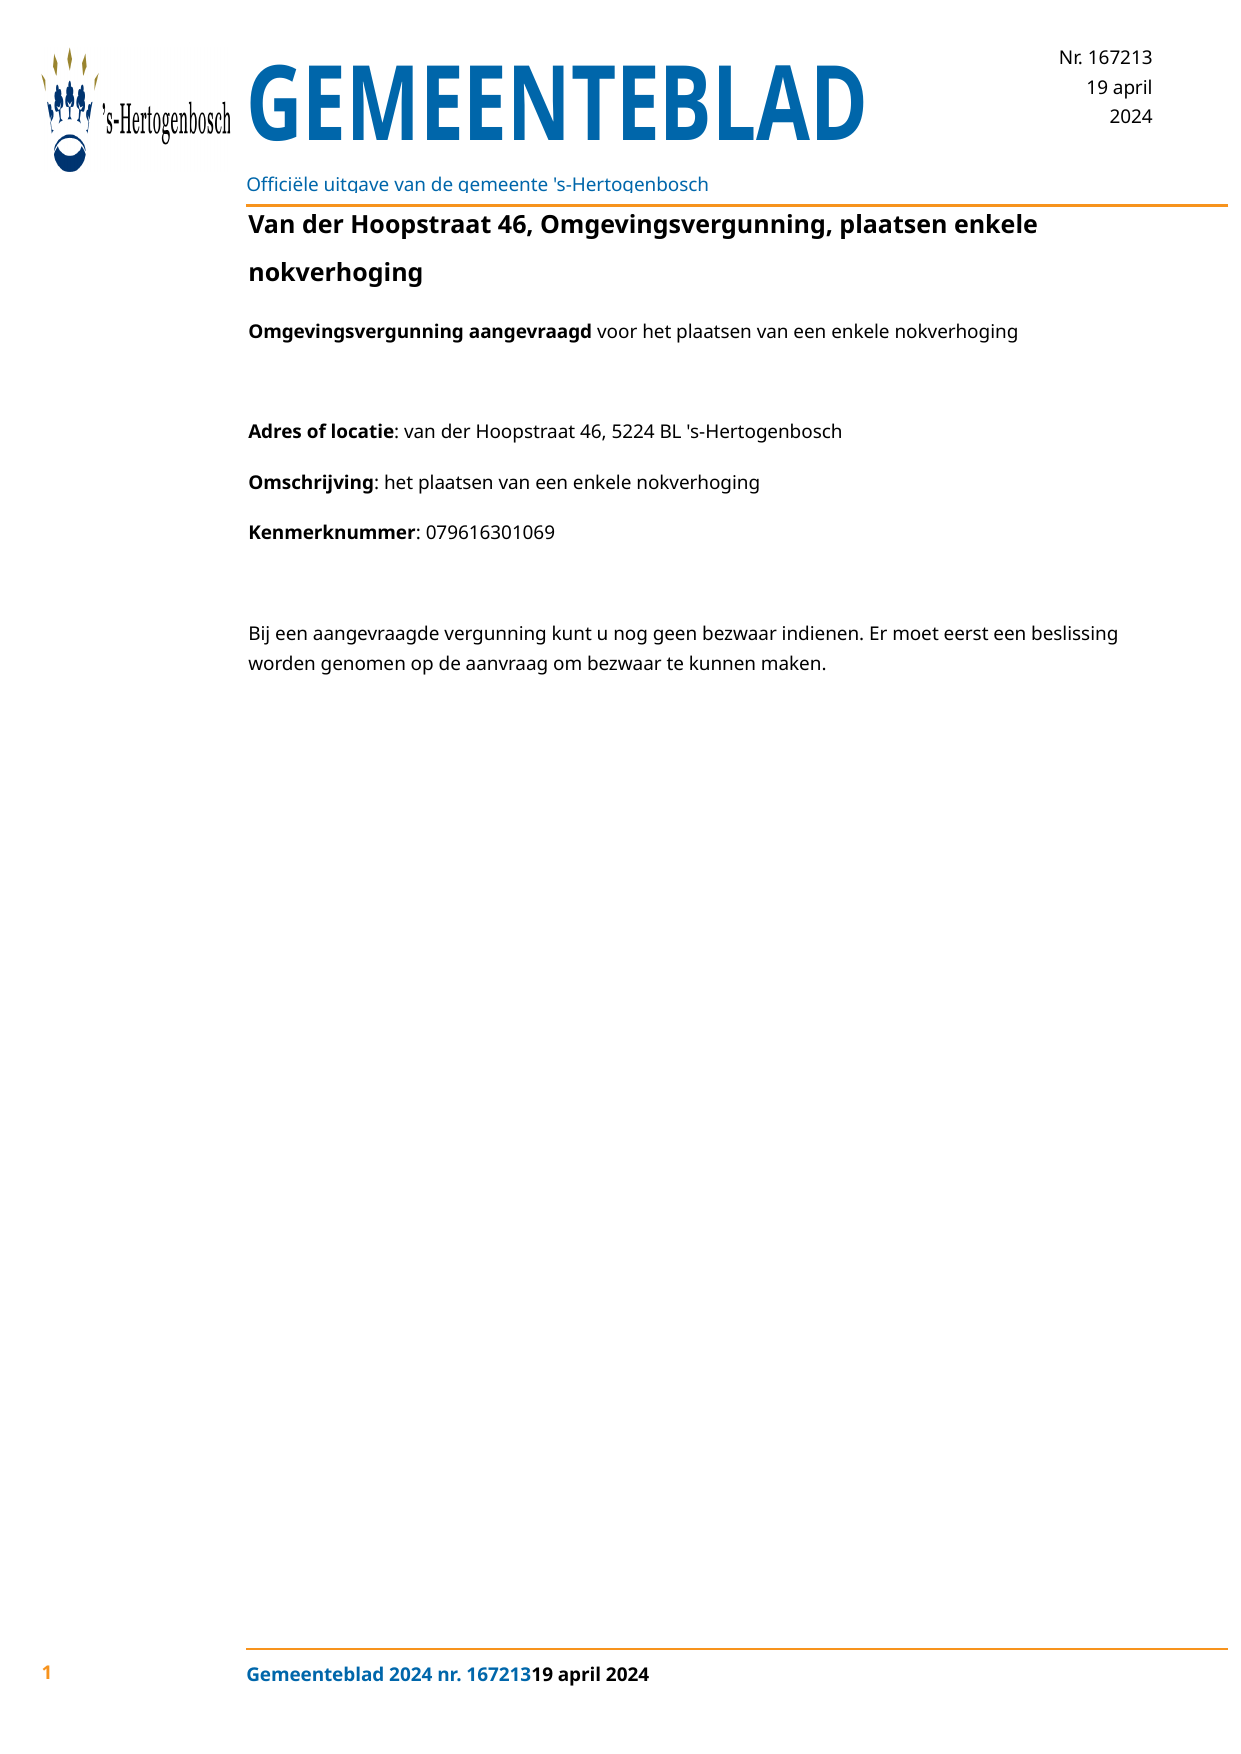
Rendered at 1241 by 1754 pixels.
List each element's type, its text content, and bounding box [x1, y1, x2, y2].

text Omgevingsvergunning aangevraagd voor het plaatsen van een enkele nokverhoging [248, 318, 1152, 344]
text Bij een aangevraagde vergunning kunt u nog geen bezwaar indienen. Er moet eerst een beslissing worden genomen op de aanvraag om bezwaar te kunnen maken. [248, 620, 1152, 676]
text Omschrijving: het plaatsen van een enkele nokverhoging [248, 469, 1152, 495]
text Kenmerknummer: 079616301069 [248, 519, 1152, 545]
picture [41, 47, 231, 172]
text Van der Hoopstraat 46, Omgevingsvergunning, plaatsen enkele nokverhoging [248, 207, 1152, 288]
text Adres of locatie: van der Hoopstraat 46, 5224 BL 's-Hertogenbosch [248, 419, 1152, 444]
